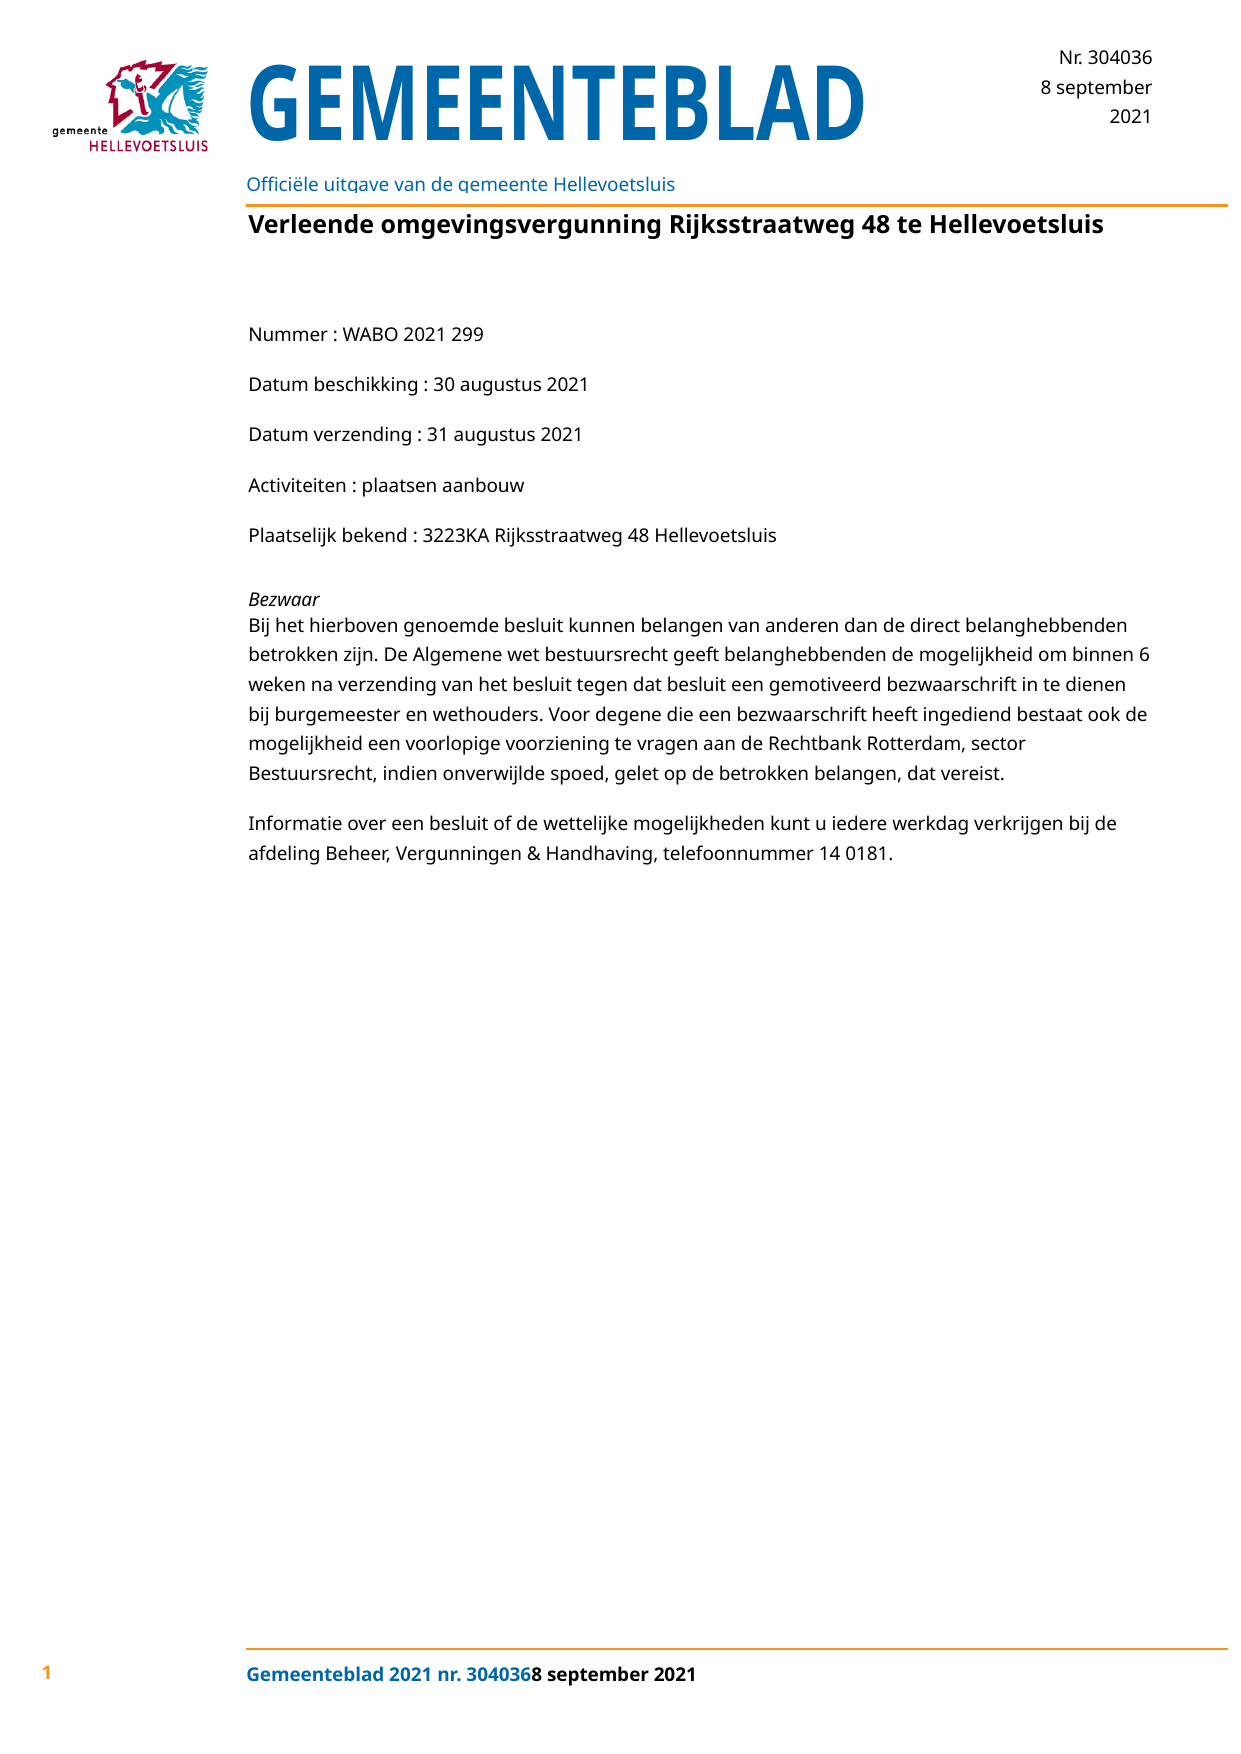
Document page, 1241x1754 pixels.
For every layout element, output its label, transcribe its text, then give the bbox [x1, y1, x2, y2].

text Datum verzending : 31 augustus 2021 [248, 422, 1152, 447]
text Bezwaar [248, 586, 1152, 612]
picture [41, 47, 231, 172]
text Plaatselijk bekend : 3223KA Rijksstraatweg 48 Hellevoetsluis [248, 522, 1152, 548]
text Verleende omgevingsvergunning Rijksstraatweg 48 te Hellevoetsluis [248, 207, 1152, 241]
text Informatie over een besluit of de wettelijke mogelijkheden kunt u iedere werkdag verkrijgen bij de afdeling Beheer, Vergunningen & Handhaving, telefoonnummer 14 0181. [248, 810, 1152, 866]
text Nummer : WABO 2021 299 [248, 321, 1152, 346]
text Datum beschikking : 30 augustus 2021 [248, 371, 1152, 397]
text Bij het hierboven genoemde besluit kunnen belangen van anderen dan de direct belanghebbenden betrokken zijn. De Algemene wet bestuursrecht geeft belanghebbenden de mogelijkheid om binnen 6 weken na verzending van het besluit tegen dat besluit een gemotiveerd bezwaarschrift in te dienen bij burgemeester en wethouders. Voor degene die een bezwaarschrift heeft ingediend bestaat ook de mogelijkheid een voorlopige voorziening te vragen aan de Rechtbank Rotterdam, sector Bestuursrecht, indien onverwijlde spoed, gelet op de betrokken belangen, dat vereist. [248, 612, 1152, 786]
text Activiteiten : plaatsen aanbouw [248, 472, 1152, 498]
